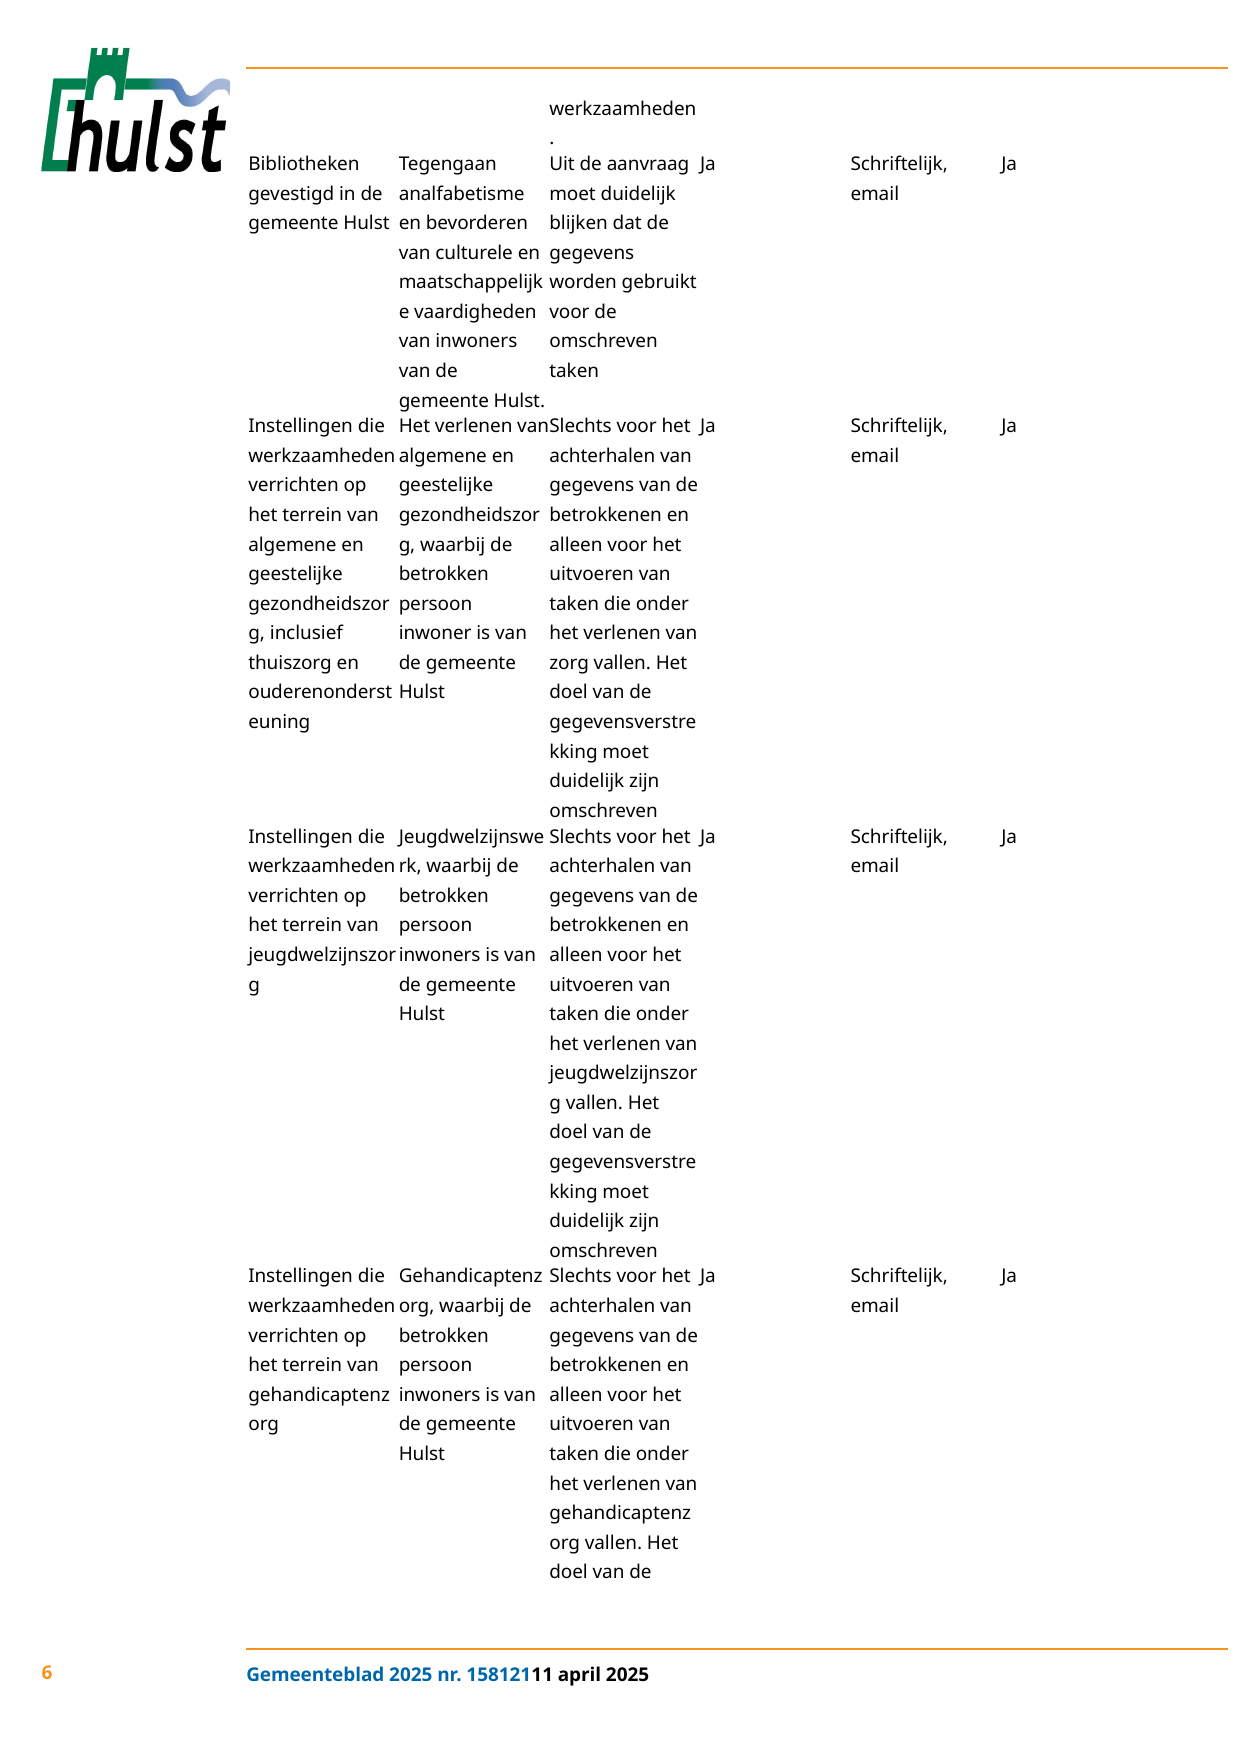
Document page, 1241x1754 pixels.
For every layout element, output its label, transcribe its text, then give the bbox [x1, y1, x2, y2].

table_cell Ja [700, 413, 850, 823]
table_cell Ja [1001, 150, 1152, 412]
table_cell Schriftelijk, email [850, 1263, 1001, 1584]
table_cell Ja [1001, 413, 1152, 823]
table_cell Instellingen die werkzaamheden verrichten op het terrein van gehandicaptenzorg [248, 1263, 398, 1584]
table_cell Ja [700, 823, 850, 1263]
table_cell Slechts voor het achterhalen van gegevens van de betrokkenen en alleen voor het uitvoeren van taken die onder het verlenen van jeugdwelzijnszorg vallen. Het doel van de gegevensverstrekking moet duidelijk zijn omschreven [549, 823, 700, 1263]
table_cell Instellingen die werkzaamheden verrichten op het terrein van algemene en geestelijke gezondheidszorg, inclusief thuiszorg en ouderenondersteuning [248, 413, 398, 823]
table_cell [850, 95, 1001, 150]
table_cell [1001, 95, 1152, 150]
table_cell Tegengaan analfabetisme en bevorderen van culturele en maatschappelijke vaardigheden van inwoners van de gemeente Hulst. [399, 150, 549, 412]
table_cell werkzaamheden. [549, 95, 700, 150]
table_cell Ja [1001, 823, 1152, 1263]
table_cell Ja [700, 1263, 850, 1584]
table_cell Slechts voor het achterhalen van gegevens van de betrokkenen en alleen voor het uitvoeren van taken die onder het verlenen van gehandicaptenzorg vallen. Het doel van de [549, 1263, 700, 1584]
table_cell Ja [1001, 1263, 1152, 1584]
picture [41, 47, 231, 172]
table_cell Uit de aanvraag moet duidelijk blijken dat de gegevens worden gebruikt voor de omschreven taken [549, 150, 700, 412]
table_cell Instellingen die werkzaamheden verrichten op het terrein van jeugdwelzijnszorg [248, 823, 398, 1263]
table_cell [700, 95, 850, 150]
table_cell Bibliotheken gevestigd in de gemeente Hulst [248, 150, 398, 412]
table_cell Gehandicaptenzorg, waarbij de betrokken persoon inwoners is van de gemeente Hulst [399, 1263, 549, 1584]
table_cell [248, 95, 398, 150]
table_cell Schriftelijk, email [850, 413, 1001, 823]
table_cell Ja [700, 150, 850, 412]
table_cell Schriftelijk, email [850, 150, 1001, 412]
table_cell Schriftelijk, email [850, 823, 1001, 1263]
table_cell [399, 95, 549, 150]
table_cell Het verlenen van algemene en geestelijke gezondheidszorg, waarbij de betrokken persoon inwoner is van de gemeente Hulst [399, 413, 549, 823]
table_cell Slechts voor het achterhalen van gegevens van de betrokkenen en alleen voor het uitvoeren van taken die onder het verlenen van zorg vallen. Het doel van de gegevensverstrekking moet duidelijk zijn omschreven [549, 413, 700, 823]
table_cell Jeugdwelzijnswerk, waarbij de betrokken persoon inwoners is van de gemeente Hulst [399, 823, 549, 1263]
